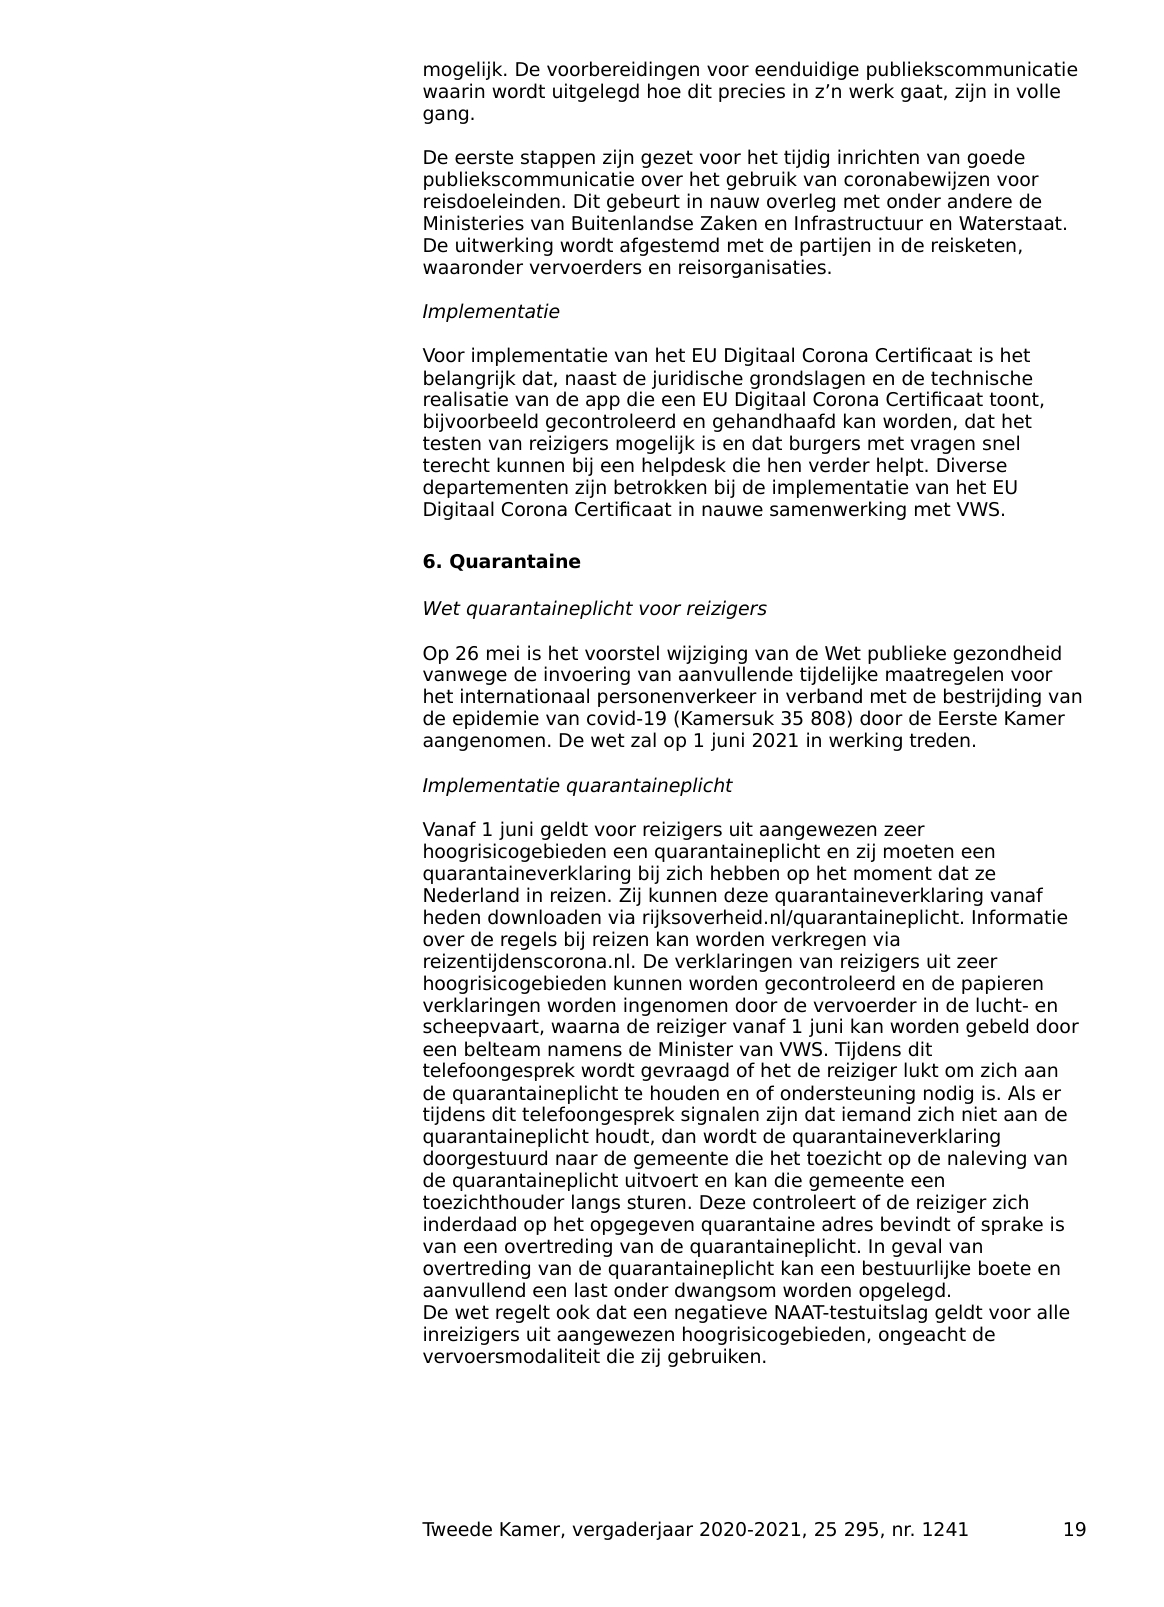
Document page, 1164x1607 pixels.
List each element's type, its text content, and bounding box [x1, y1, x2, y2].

subtitle Wet quarantaineplicht voor reizigers [422, 598, 1087, 620]
text Op 26 mei is het voorstel wijziging van de Wet publieke gezondheid vanwege de invoering van aanvullende tijdelijke maatregelen voor het internationaal personenverkeer in verband met de bestrijding van de epidemie van covid-19 (Kamersuk 35 808) door de Eerste Kamer aangenomen. De wet zal op 1 juni 2021 in werking treden. [422, 642, 1087, 752]
text mogelijk. De voorbereidingen voor eenduidige publiekscommunicatie waarin wordt uitgelegd hoe dit precies in z’n werk gaat, zijn in volle gang. [422, 59, 1087, 125]
subtitle Implementatie quarantaineplicht [422, 774, 1087, 796]
text De wet regelt ook dat een negatieve NAAT-testuitslag geldt voor alle inreizigers uit aangewezen hoogrisicogebieden, ongeacht de vervoersmodaliteit die zij gebruiken. [422, 1302, 1087, 1368]
text Voor implementatie van het EU Digitaal Corona Certificaat is het belangrijk dat, naast de juridische grondslagen en de technische realisatie van de app die een EU Digitaal Corona Certificaat toont, bijvoorbeeld gecontroleerd en gehandhaafd kan worden, dat het testen van reizigers mogelijk is en dat burgers met vragen snel terecht kunnen bij een helpdesk die hen verder helpt. Diverse departementen zijn betrokken bij de implementatie van het EU Digitaal Corona Certificaat in nauwe samenwerking met VWS. [422, 345, 1087, 521]
text Vanaf 1 juni geldt voor reizigers uit aangewezen zeer hoogrisicogebieden een quarantaineplicht en zij moeten een quarantaineverklaring bij zich hebben op het moment dat ze Nederland in reizen. Zij kunnen deze quarantaineverklaring vanaf heden downloaden via rijksoverheid.nl/quarantaineplicht. Informatie over de regels bij reizen kan worden verkregen via reizentijdenscorona.nl. De verklaringen van reizigers uit zeer hoogrisicogebieden kunnen worden gecontroleerd en de papieren verklaringen worden ingenomen door de vervoerder in de lucht- en scheepvaart, waarna de reiziger vanaf 1 juni kan worden gebeld door een belteam namens de Minister van VWS. Tijdens dit telefoongesprek wordt gevraagd of het de reiziger lukt om zich aan de quarantaineplicht te houden en of ondersteuning nodig is. Als er tijdens dit telefoongesprek signalen zijn dat iemand zich niet aan de quarantaineplicht houdt, dan wordt de quarantaineverklaring doorgestuurd naar de gemeente die het toezicht op de naleving van de quarantaineplicht uitvoert en kan die gemeente een toezichthouder langs sturen. Deze controleert of de reiziger zich inderdaad op het opgegeven quarantaine adres bevindt of sprake is van een overtreding van de quarantaineplicht. In geval van overtreding van de quarantaineplicht kan een bestuurlijke boete en aanvullend een last onder dwangsom worden opgelegd. [422, 819, 1087, 1302]
subtitle Implementatie [422, 301, 1087, 323]
text De eerste stappen zijn gezet voor het tijdig inrichten van goede publiekscommunicatie over het gebruik van coronabewijzen voor reisdoeleinden. Dit gebeurt in nauw overleg met onder andere de Ministeries van Buitenlandse Zaken en Infrastructuur en Waterstaat. De uitwerking wordt afgestemd met de partijen in de reisketen, waaronder vervoerders en reisorganisaties. [422, 147, 1087, 279]
subtitle 6. Quarantaine [422, 551, 1087, 573]
